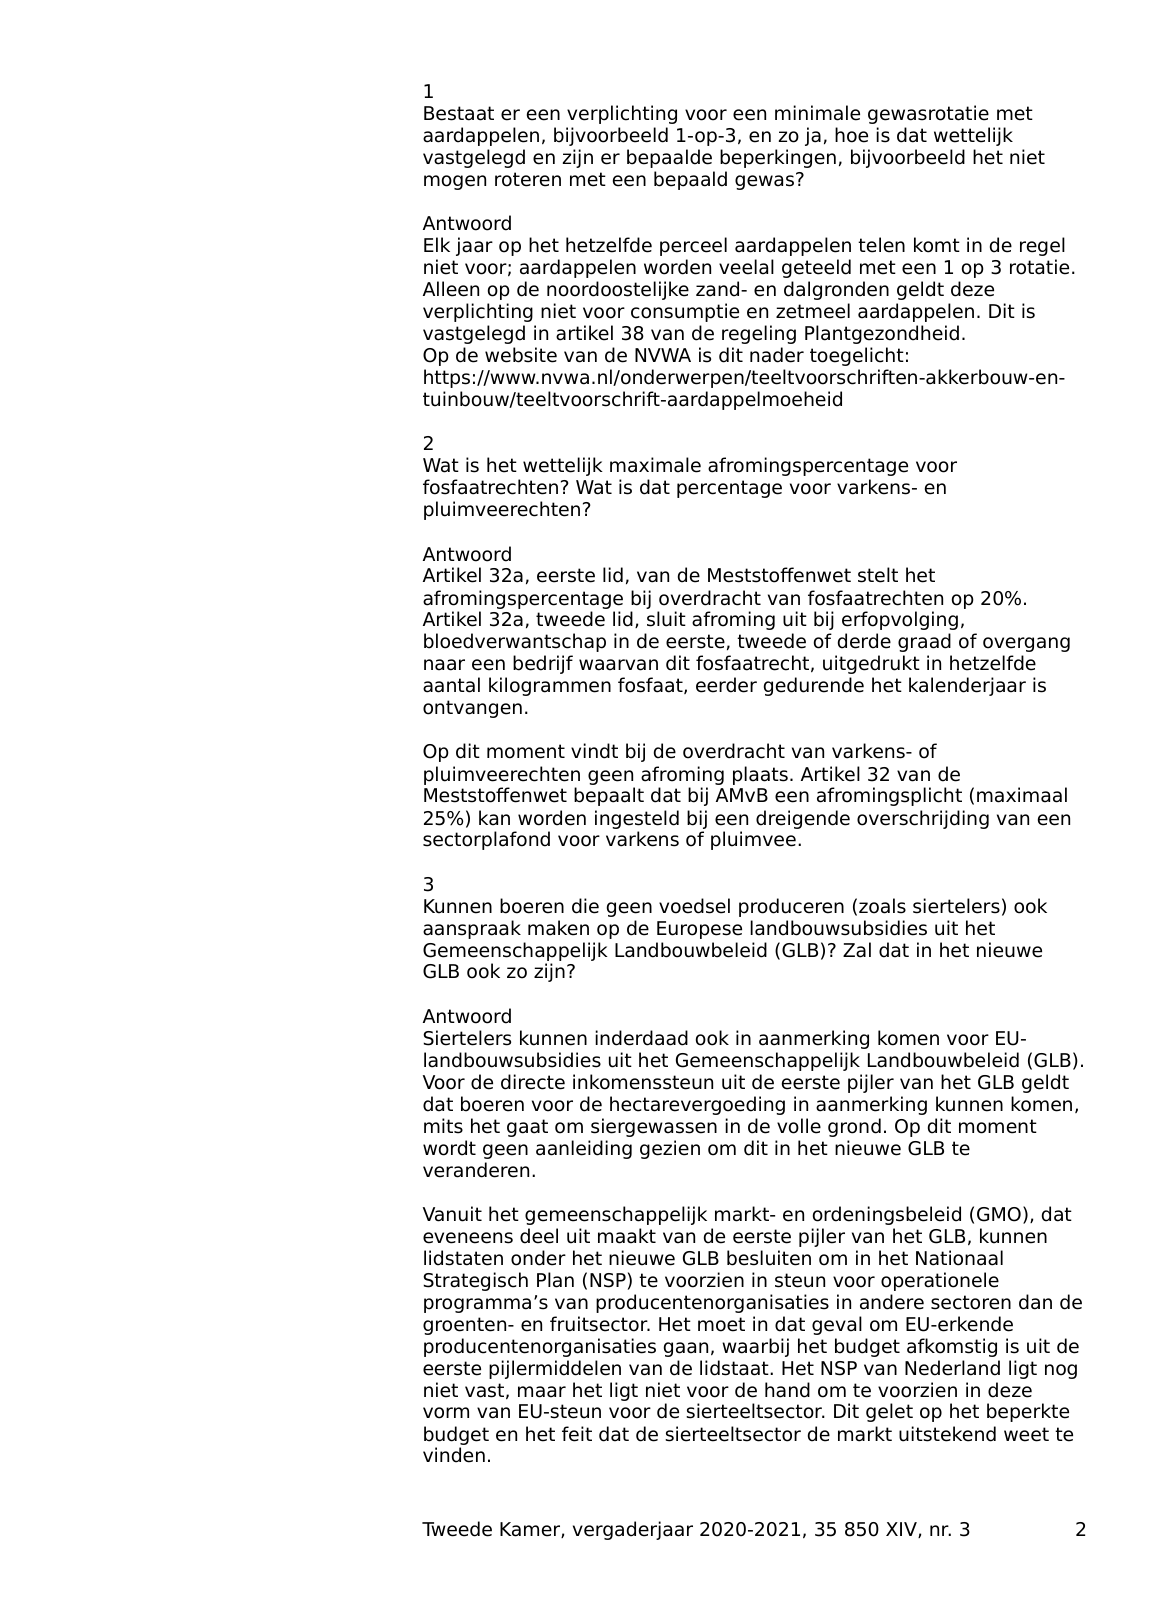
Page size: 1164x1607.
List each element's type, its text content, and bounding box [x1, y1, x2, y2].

text Siertelers kunnen inderdaad ook in aanmerking komen voor EU-landbouwsubsidies uit het Gemeenschappelijk Landbouwbeleid (GLB). Voor de directe inkomenssteun uit de eerste pijler van het GLB geldt dat boeren voor de hectarevergoeding in aanmerking kunnen komen, mits het gaat om siergewassen in de volle grond. Op dit moment wordt geen aanleiding gezien om dit in het nieuwe GLB te veranderen. [422, 1028, 1087, 1181]
text Kunnen boeren die geen voedsel produceren (zoals siertelers) ook aanspraak maken op de Europese landbouwsubsidies uit het Gemeenschappelijk Landbouwbeleid (GLB)? Zal dat in het nieuwe GLB ook zo zijn? [422, 896, 1087, 983]
text Antwoord [422, 213, 1087, 235]
text 2 [422, 433, 1087, 455]
text 1 [422, 81, 1087, 103]
text Op dit moment vindt bij de overdracht van varkens- of pluimveerechten geen afroming plaats. Artikel 32 van de Meststoffenwet bepaalt dat bij AMvB een afromingsplicht (maximaal 25%) kan worden ingesteld bij een dreigende overschrijding van een sectorplafond voor varkens of pluimvee. [422, 741, 1087, 851]
text Elk jaar op het hetzelfde perceel aardappelen telen komt in de regel niet voor; aardappelen worden veelal geteeld met een 1 op 3 rotatie. Alleen op de noordoostelijke zand- en dalgronden geldt deze verplichting niet voor consumptie en zetmeel aardappelen. Dit is vastgelegd in artikel 38 van de regeling Plantgezondheid. [422, 235, 1087, 345]
text 3 [422, 873, 1087, 896]
text Wat is het wettelijk maximale afromingspercentage voor fosfaatrechten? Wat is dat percentage voor varkens- en pluimveerechten? [422, 455, 1087, 521]
text Artikel 32a, eerste lid, van de Meststoffenwet stelt het afromingspercentage bij overdracht van fosfaatrechten op 20%. Artikel 32a, tweede lid, sluit afroming uit bij erfopvolging, bloedverwantschap in de eerste, tweede of derde graad of overgang naar een bedrijf waarvan dit fosfaatrecht, uitgedrukt in hetzelfde aantal kilogrammen fosfaat, eerder gedurende het kalenderjaar is ontvangen. [422, 565, 1087, 719]
text Bestaat er een verplichting voor een minimale gewasrotatie met aardappelen, bijvoorbeeld 1-op-3, en zo ja, hoe is dat wettelijk vastgelegd en zijn er bepaalde beperkingen, bijvoorbeeld het niet mogen roteren met een bepaald gewas? [422, 103, 1087, 191]
text Op de website van de NVWA is dit nader toegelicht: [422, 345, 1087, 367]
text Vanuit het gemeenschappelijk markt- en ordeningsbeleid (GMO), dat eveneens deel uit maakt van de eerste pijler van het GLB, kunnen lidstaten onder het nieuwe GLB besluiten om in het Nationaal Strategisch Plan (NSP) te voorzien in steun voor operationele programma’s van producentenorganisaties in andere sectoren dan de groenten- en fruitsector. Het moet in dat geval om EU-erkende producentenorganisaties gaan, waarbij het budget afkomstig is uit de eerste pijlermiddelen van de lidstaat. Het NSP van Nederland ligt nog niet vast, maar het ligt niet voor de hand om te voorzien in deze vorm van EU-steun voor de sierteeltsector. Dit gelet op het beperkte budget en het feit dat de sierteeltsector de markt uitstekend weet te vinden. [422, 1204, 1087, 1467]
text Antwoord [422, 543, 1087, 565]
text Antwoord [422, 1006, 1087, 1028]
text https://www.nvwa.nl/onderwerpen/teeltvoorschriften-akkerbouw-en-tuinbouw/teeltvoorschrift-aardappelmoeheid [422, 367, 1087, 411]
